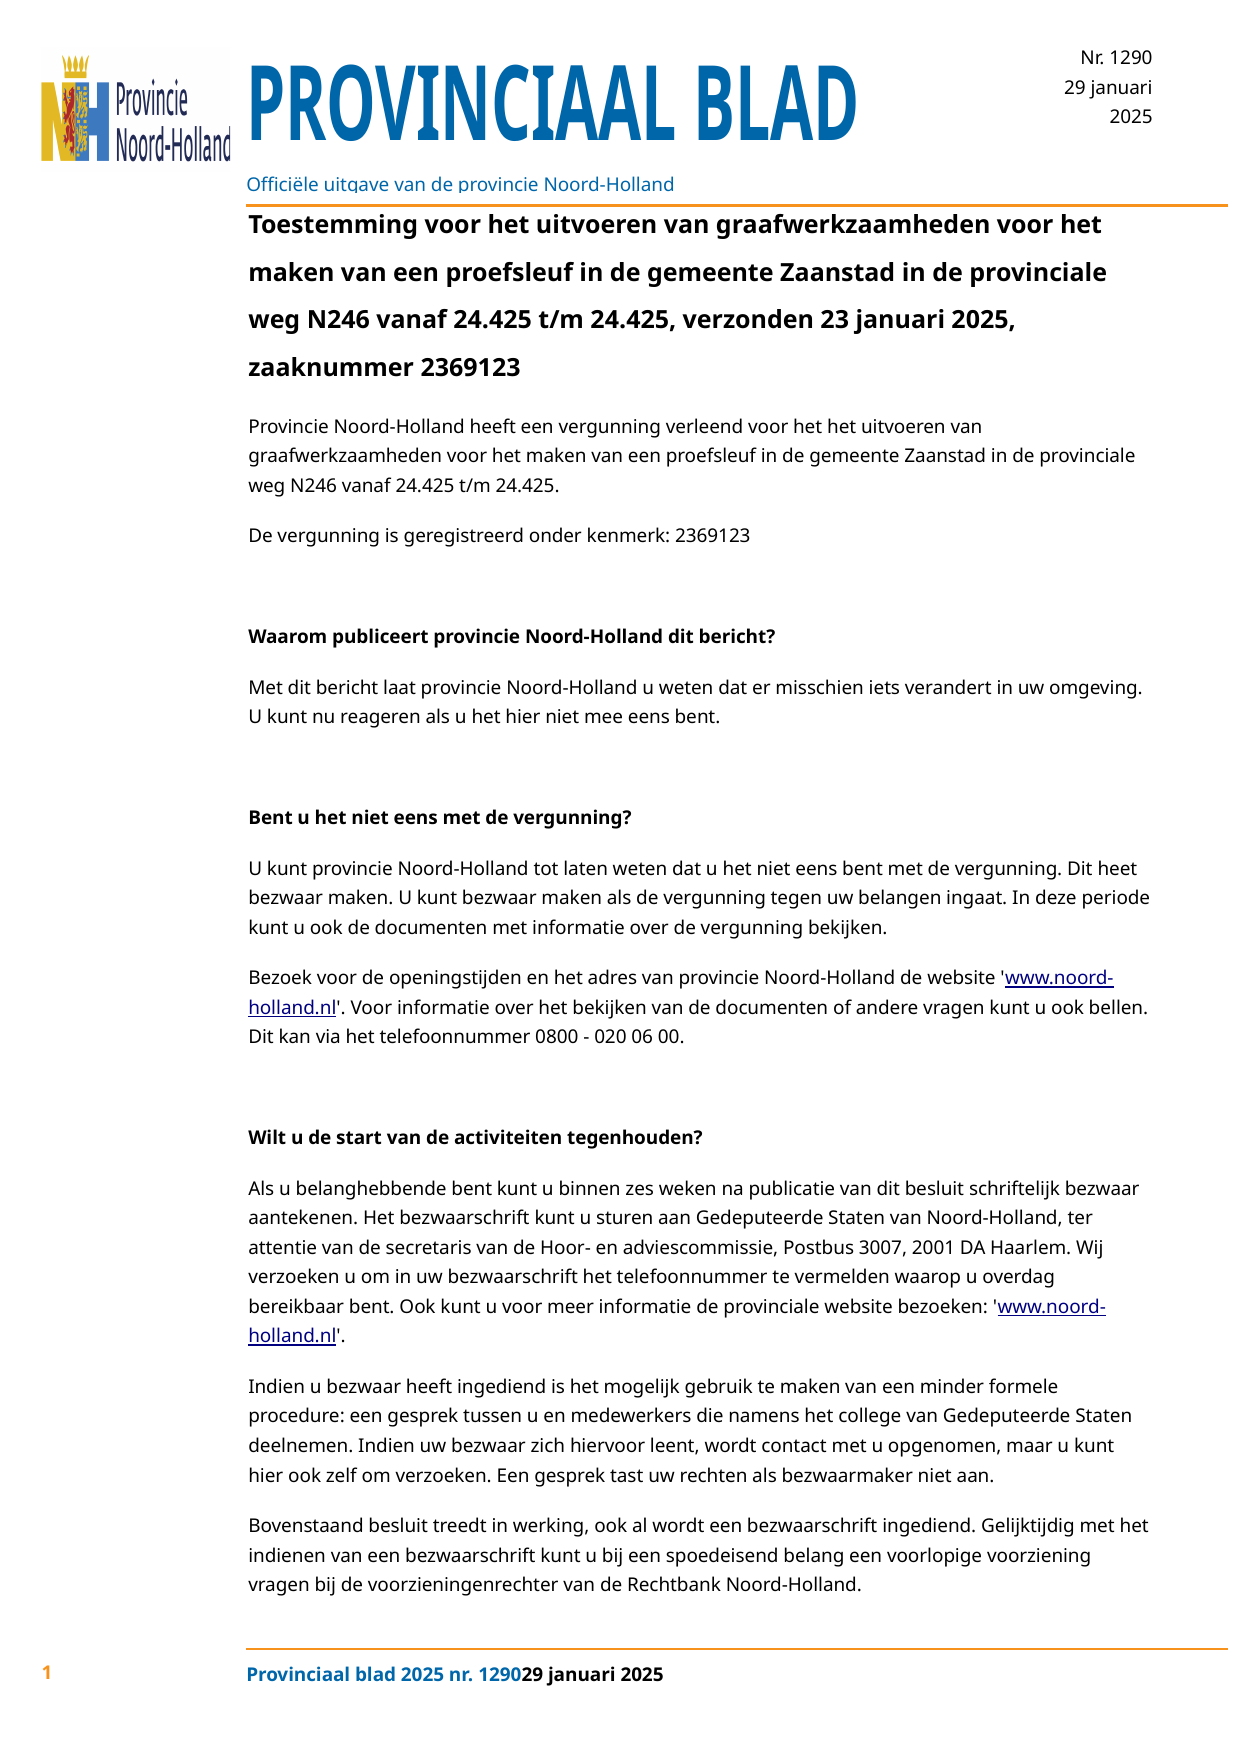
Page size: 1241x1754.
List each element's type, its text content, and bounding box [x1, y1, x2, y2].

text Bezoek voor de openingstijden en het adres van provincie Noord-Holland de website 'www.noord-holland.nl'. Voor informatie over het bekijken van de documenten of andere vragen kunt u ook bellen. Dit kan via het telefoonnummer 0800 - 020 06 00. [248, 964, 1152, 1049]
text Indien u bezwaar heeft ingediend is het mogelijk gebruik te maken van een minder formele procedure: een gesprek tussen u en medewerkers die namens het college van Gedeputeerde Staten deelnemen. Indien uw bezwaar zich hiervoor leent, wordt contact met u opgenomen, maar u kunt hier ook zelf om verzoeken. Een gesprek tast uw rechten als bezwaarmaker niet aan. [248, 1373, 1152, 1488]
text U kunt provincie Noord-Holland tot laten weten dat u het niet eens bent met de vergunning. Dit heet bezwaar maken. U kunt bezwaar maken als de vergunning tegen uw belangen ingaat. In deze periode kunt u ook de documenten met informatie over de vergunning bekijken. [248, 855, 1152, 940]
text Provincie Noord-Holland heeft een vergunning verleend voor het het uitvoeren van graafwerkzaamheden voor het maken van een proefsleuf in de gemeente Zaanstad in de provinciale weg N246 vanaf 24.425 t/m 24.425. [248, 413, 1152, 498]
text Met dit bericht laat provincie Noord-Holland u weten dat er misschien iets verandert in uw omgeving. U kunt nu reageren als u het hier niet mee eens bent. [248, 674, 1152, 729]
text De vergunning is geregistreerd onder kenmerk: 2369123 [248, 523, 1152, 548]
text Waarom publiceert provincie Noord-Holland dit bericht? [248, 623, 1152, 649]
text Toestemming voor het uitvoeren van graafwerkzaamheden voor het maken van een proefsleuf in de gemeente Zaanstad in de provinciale weg N246 vanaf 24.425 t/m 24.425, verzonden 23 januari 2025, zaaknummer 2369123 [248, 207, 1152, 384]
text Bovenstaand besluit treedt in werking, ook al wordt een bezwaarschrift ingediend. Gelijktijdig met het indienen van een bezwaarschrift kunt u bij een spoedeisend belang een voorlopige voorziening vragen bij de voorzieningenrechter van de Rechtbank Noord-Holland. [248, 1512, 1152, 1597]
text Bent u het niet eens met de vergunning? [248, 804, 1152, 830]
picture [41, 47, 231, 172]
text Als u belanghebbende bent kunt u binnen zes weken na publicatie van dit besluit schriftelijk bezwaar aantekenen. Het bezwaarschrift kunt u sturen aan Gedeputeerde Staten van Noord-Holland, ter attentie van de secretaris van de Hoor- en adviescommissie, Postbus 3007, 2001 DA Haarlem. Wij verzoeken u om in uw bezwaarschrift het telefoonnummer te vermelden waarop u overdag bereikbaar bent. Ook kunt u voor meer informatie de provinciale website bezoeken: 'www.noord-holland.nl'. [248, 1175, 1152, 1348]
text Wilt u de start van de activiteiten tegenhouden? [248, 1124, 1152, 1150]
